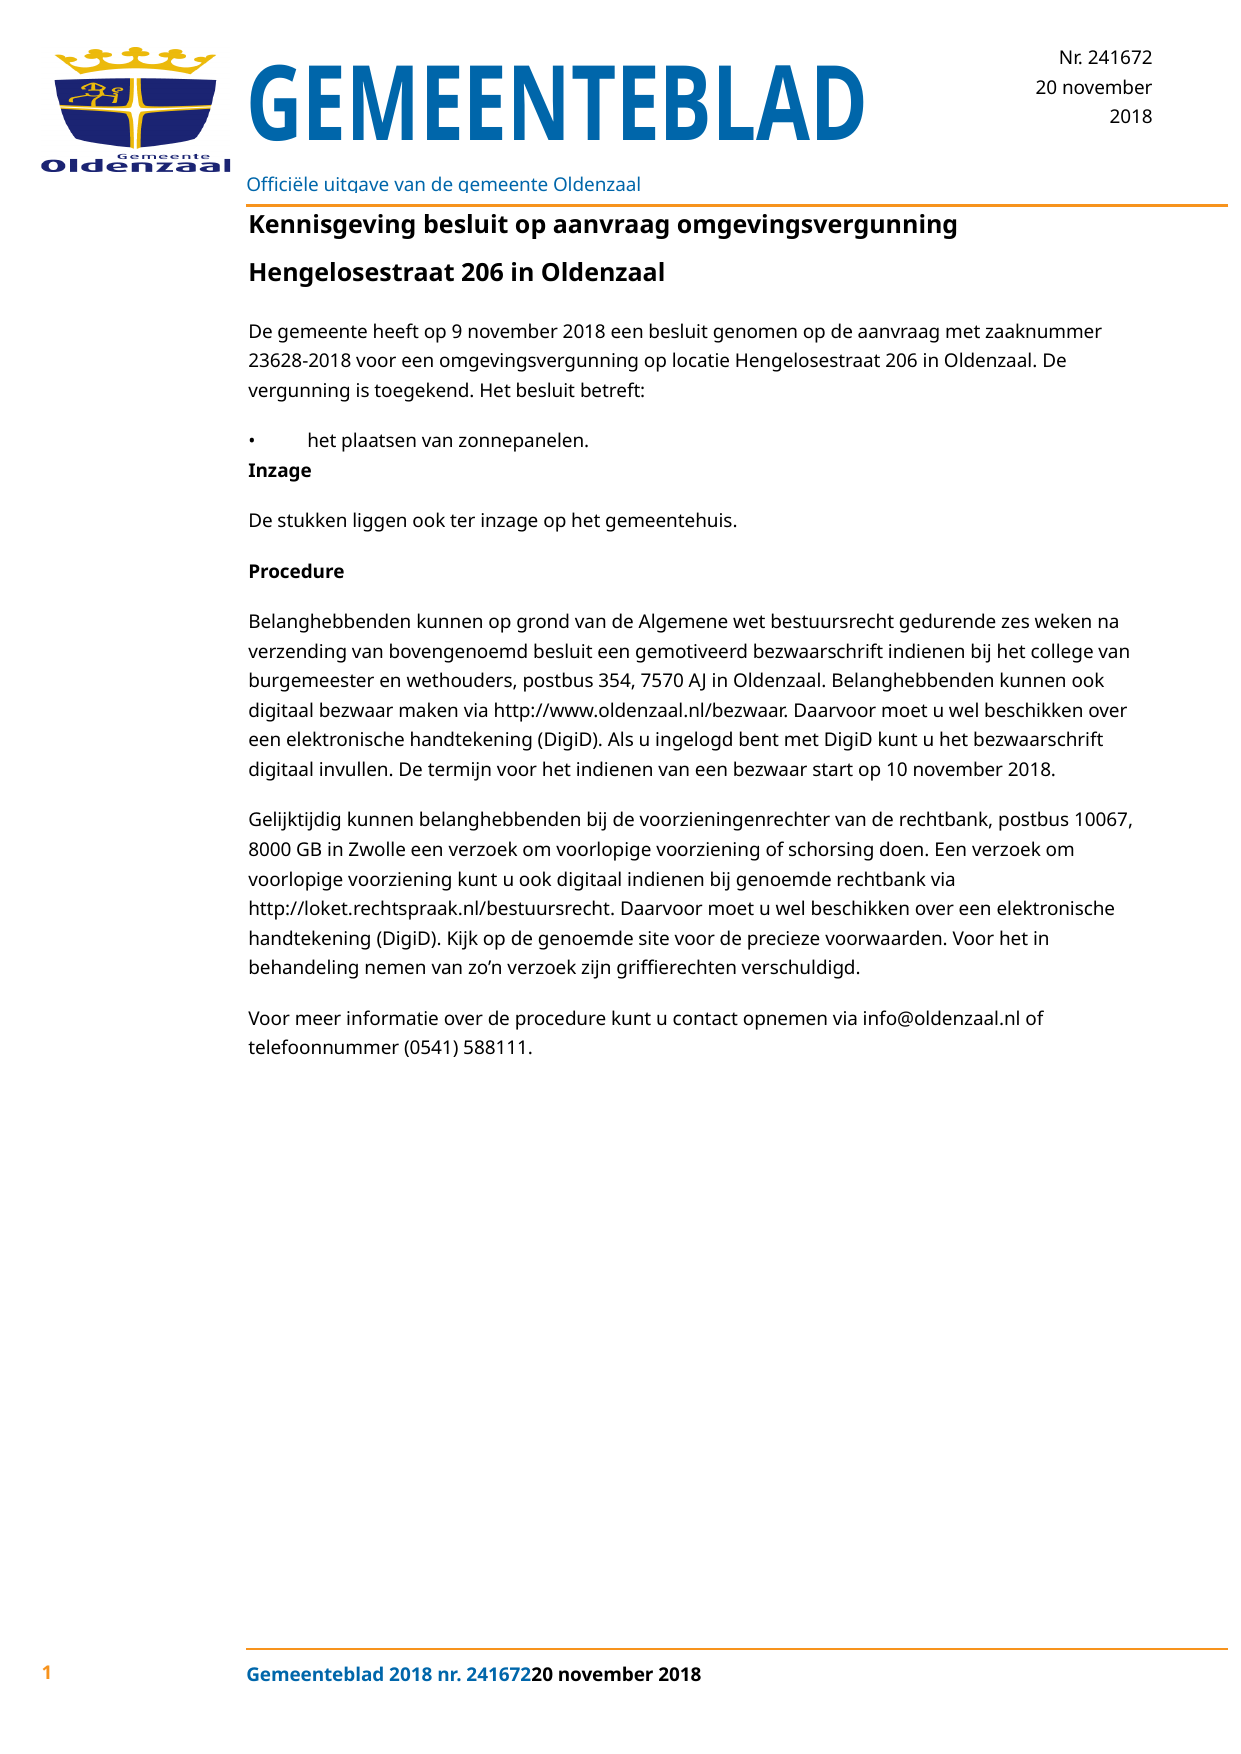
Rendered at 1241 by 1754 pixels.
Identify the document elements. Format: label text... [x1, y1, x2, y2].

text Voor meer informatie over de procedure kunt u contact opnemen via info@oldenzaal.nl of telefoonnummer (0541) 588111. [248, 1005, 1152, 1060]
text Inzage [248, 457, 1152, 483]
list het plaatsen van zonnepanelen. [248, 427, 1152, 453]
text Procedure [248, 558, 1152, 584]
picture [41, 47, 231, 172]
text De gemeente heeft op 9 november 2018 een besluit genomen op de aanvraag met zaaknummer 23628-2018 voor een omgevingsvergunning op locatie Hengelosestraat 206 in Oldenzaal. De vergunning is toegekend. Het besluit betreft: [248, 318, 1152, 403]
text Belanghebbenden kunnen op grond van de Algemene wet bestuursrecht gedurende zes weken na verzending van bovengenoemd besluit een gemotiveerd bezwaarschrift indienen bij het college van burgemeester en wethouders, postbus 354, 7570 AJ in Oldenzaal. Belanghebbenden kunnen ook digitaal bezwaar maken via http://www.oldenzaal.nl/bezwaar. Daarvoor moet u wel beschikken over een elektronische handtekening (DigiD). Als u ingelogd bent met DigiD kunt u het bezwaarschrift digitaal invullen. De termijn voor het indienen van een bezwaar start op 10 november 2018. [248, 608, 1152, 782]
text Kennisgeving besluit op aanvraag omgevingsvergunning Hengelosestraat 206 in Oldenzaal [248, 207, 1152, 288]
text De stukken liggen ook ter inzage op het gemeentehuis. [248, 507, 1152, 533]
text Gelijktijdig kunnen belanghebbenden bij de voorzieningenrechter van de rechtbank, postbus 10067, 8000 GB in Zwolle een verzoek om voorlopige voorziening of schorsing doen. Een verzoek om voorlopige voorziening kunt u ook digitaal indienen bij genoemde rechtbank via http://loket.rechtspraak.nl/bestuursrecht. Daarvoor moet u wel beschikken over een elektronische handtekening (DigiD). Kijk op de genoemde site voor de precieze voorwaarden. Voor het in behandeling nemen van zo’n verzoek zijn griffierechten verschuldigd. [248, 807, 1152, 980]
